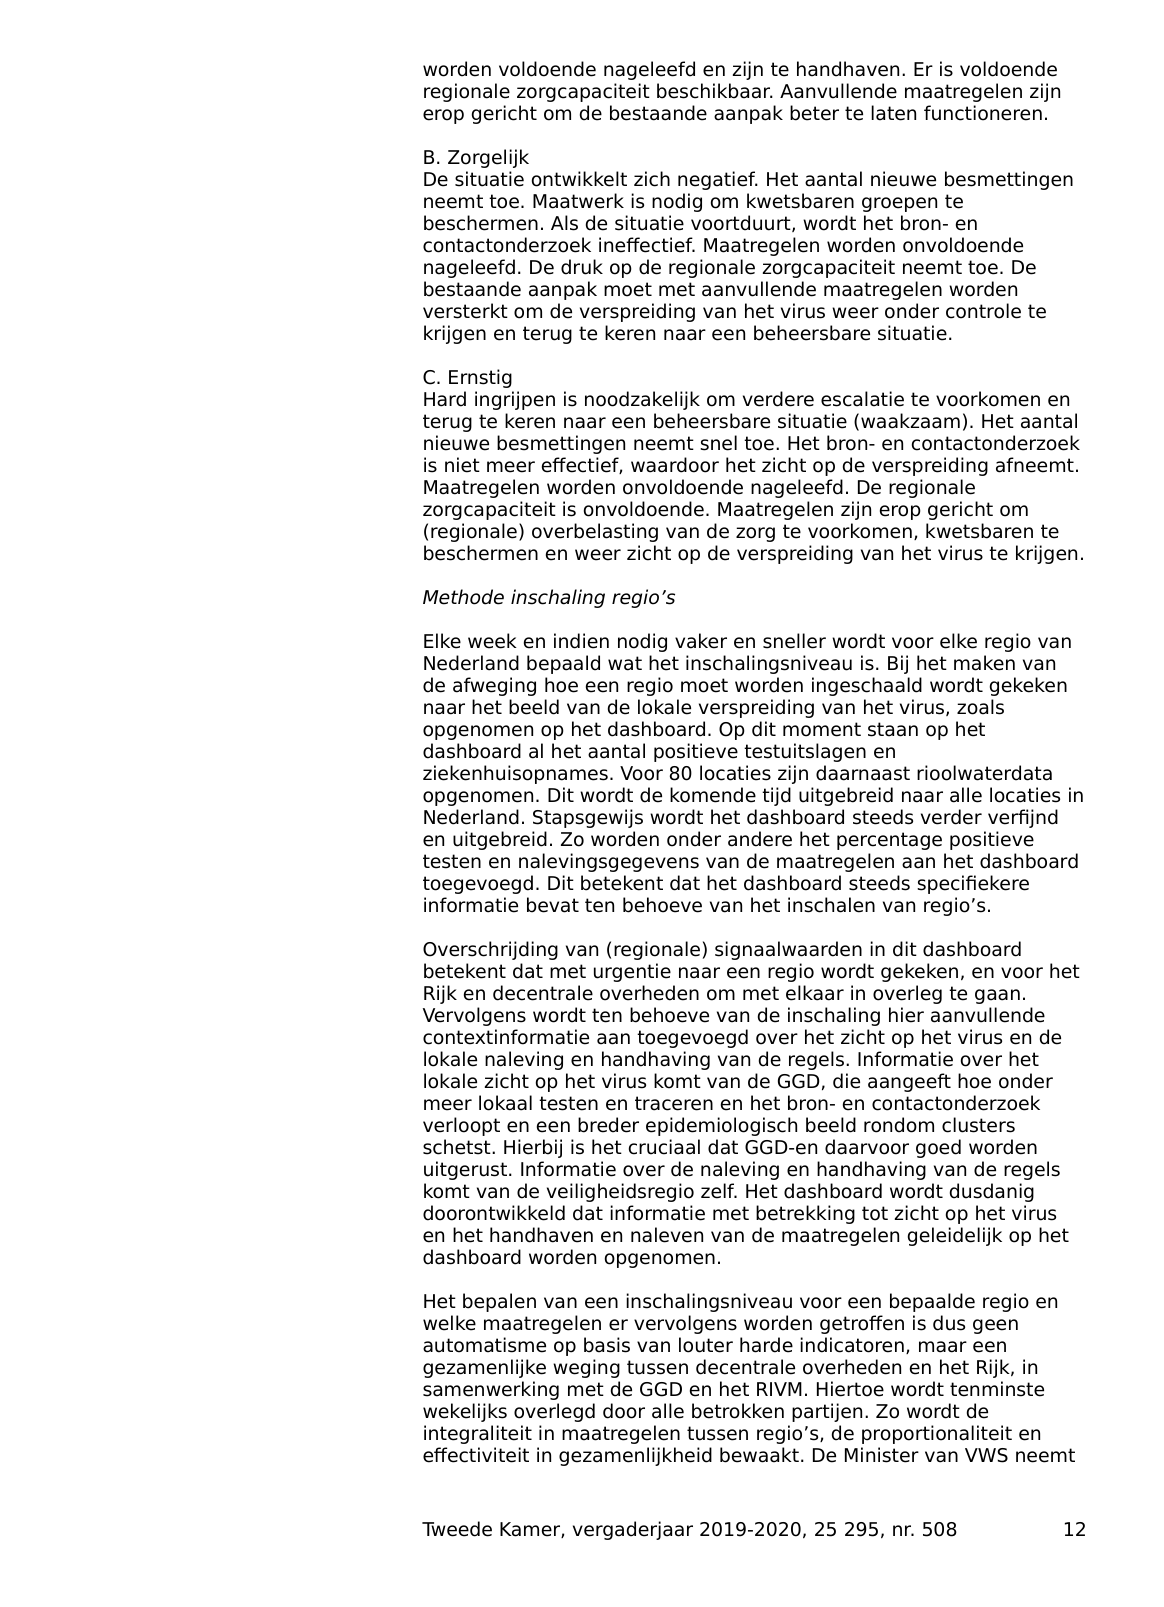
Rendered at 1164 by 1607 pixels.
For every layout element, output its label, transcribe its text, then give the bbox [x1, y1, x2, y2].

subtitle Methode inschaling regio’s [422, 587, 1087, 609]
text Overschrijding van (regionale) signaalwaarden in dit dashboard betekent dat met urgentie naar een regio wordt gekeken, en voor het Rijk en decentrale overheden om met elkaar in overleg te gaan. Vervolgens wordt ten behoeve van de inschaling hier aanvullende contextinformatie aan toegevoegd over het zicht op het virus en de lokale naleving en handhaving van de regels. Informatie over het lokale zicht op het virus komt van de GGD, die aangeeft hoe onder meer lokaal testen en traceren en het bron- en contactonderzoek verloopt en een breder epidemiologisch beeld rondom clusters schetst. Hierbij is het cruciaal dat GGD-en daarvoor goed worden uitgerust. Informatie over de naleving en handhaving van de regels komt van de veiligheidsregio zelf. Het dashboard wordt dusdanig doorontwikkeld dat informatie met betrekking tot zicht op het virus en het handhaven en naleven van de maatregelen geleidelijk op het dashboard worden opgenomen. [422, 939, 1087, 1269]
text De situatie ontwikkelt zich negatief. Het aantal nieuwe besmettingen neemt toe. Maatwerk is nodig om kwetsbaren groepen te beschermen. Als de situatie voortduurt, wordt het bron- en contactonderzoek ineffectief. Maatregelen worden onvoldoende nageleefd. De druk op de regionale zorgcapaciteit neemt toe. De bestaande aanpak moet met aanvullende maatregelen worden versterkt om de verspreiding van het virus weer onder controle te krijgen en terug te keren naar een beheersbare situatie. [422, 169, 1087, 345]
subtitle B. Zorgelijk [422, 147, 1087, 169]
text Hard ingrijpen is noodzakelijk om verdere escalatie te voorkomen en terug te keren naar een beheersbare situatie (waakzaam). Het aantal nieuwe besmettingen neemt snel toe. Het bron- en contactonderzoek is niet meer effectief, waardoor het zicht op de verspreiding afneemt. Maatregelen worden onvoldoende nageleefd. De regionale zorgcapaciteit is onvoldoende. Maatregelen zijn erop gericht om (regionale) overbelasting van de zorg te voorkomen, kwetsbaren te beschermen en weer zicht op de verspreiding van het virus te krijgen. [422, 389, 1087, 565]
text worden voldoende nageleefd en zijn te handhaven. Er is voldoende regionale zorgcapaciteit beschikbaar. Aanvullende maatregelen zijn erop gericht om de bestaande aanpak beter te laten functioneren. [422, 59, 1087, 125]
subtitle C. Ernstig [422, 367, 1087, 389]
text Elke week en indien nodig vaker en sneller wordt voor elke regio van Nederland bepaald wat het inschalingsniveau is. Bij het maken van de afweging hoe een regio moet worden ingeschaald wordt gekeken naar het beeld van de lokale verspreiding van het virus, zoals opgenomen op het dashboard. Op dit moment staan op het dashboard al het aantal positieve testuitslagen en ziekenhuisopnames. Voor 80 locaties zijn daarnaast rioolwaterdata opgenomen. Dit wordt de komende tijd uitgebreid naar alle locaties in Nederland. Stapsgewijs wordt het dashboard steeds verder verfijnd en uitgebreid. Zo worden onder andere het percentage positieve testen en nalevingsgegevens van de maatregelen aan het dashboard toegevoegd. Dit betekent dat het dashboard steeds specifiekere informatie bevat ten behoeve van het inschalen van regio’s. [422, 631, 1087, 917]
text Het bepalen van een inschalingsniveau voor een bepaalde regio en welke maatregelen er vervolgens worden getroffen is dus geen automatisme op basis van louter harde indicatoren, maar een gezamenlijke weging tussen decentrale overheden en het Rijk, in samenwerking met de GGD en het RIVM. Hiertoe wordt tenminste wekelijks overlegd door alle betrokken partijen. Zo wordt de integraliteit in maatregelen tussen regio’s, de proportionaliteit en effectiviteit in gezamenlijkheid bewaakt. De Minister van VWS neemt [422, 1291, 1087, 1467]
